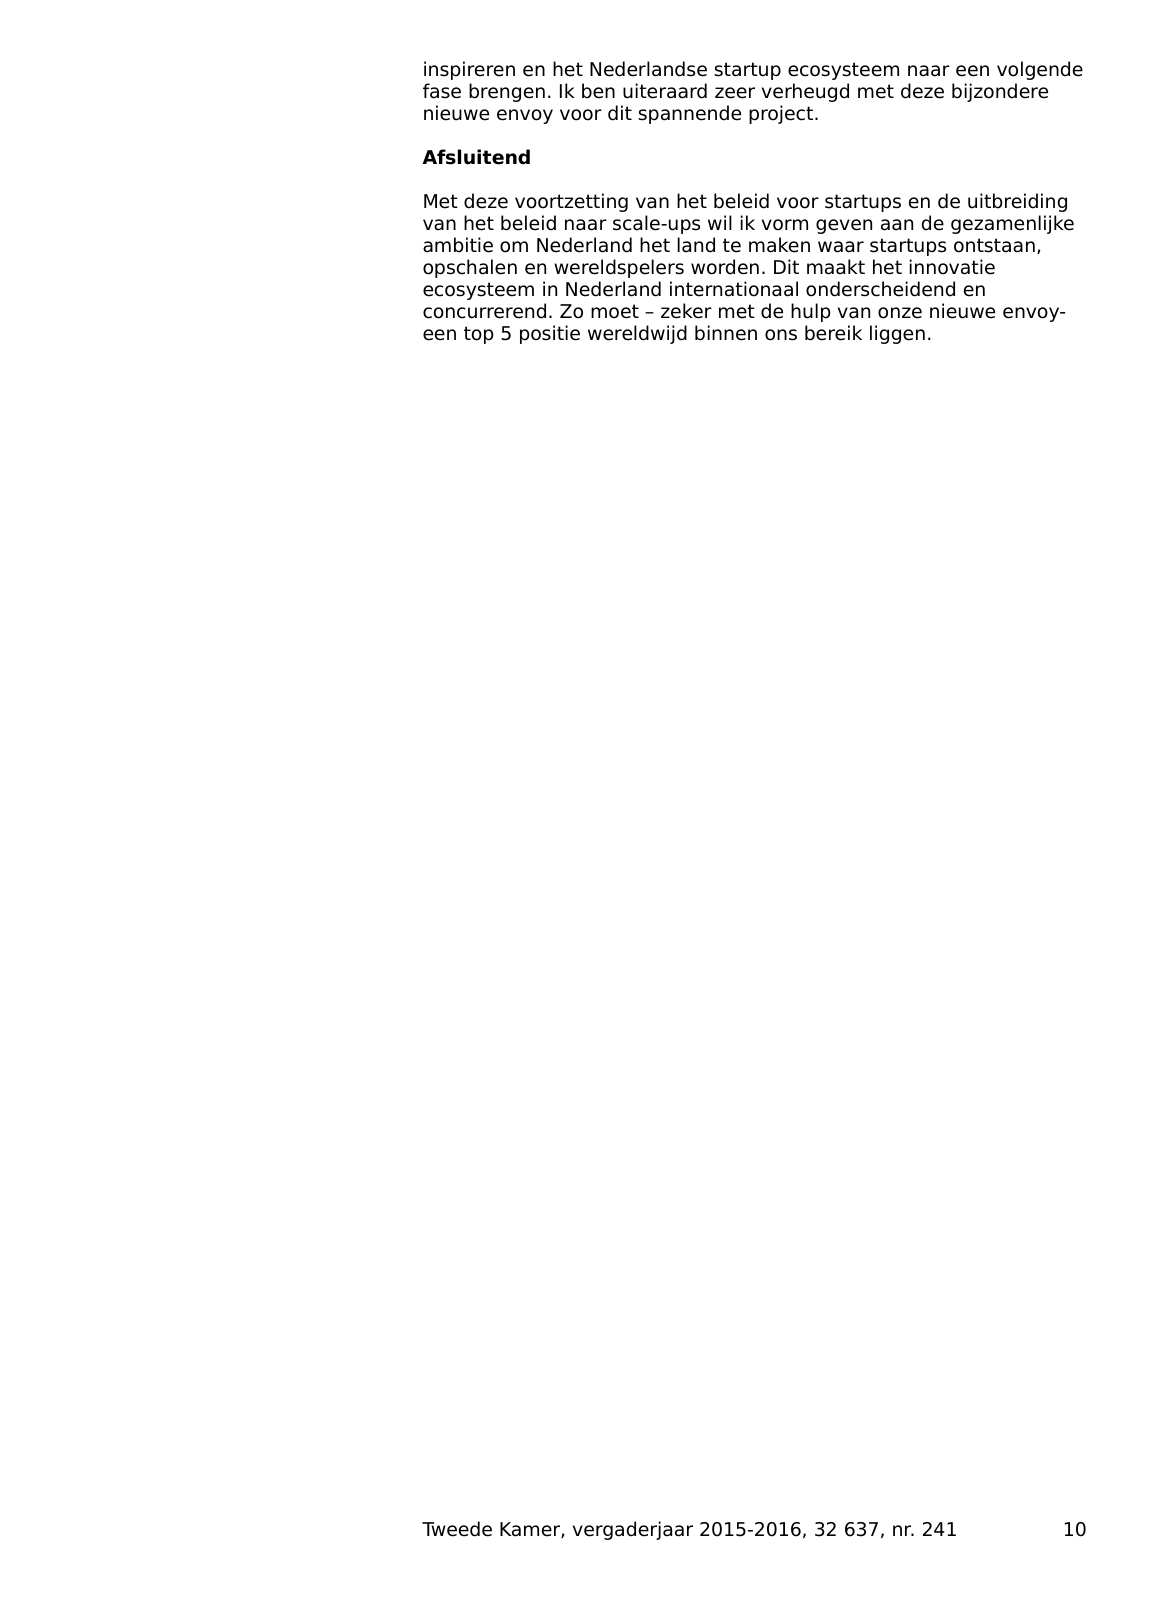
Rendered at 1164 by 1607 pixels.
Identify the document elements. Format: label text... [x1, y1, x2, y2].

text Met deze voortzetting van het beleid voor startups en de uitbreiding van het beleid naar scale-ups wil ik vorm geven aan de gezamenlijke ambitie om Nederland het land te maken waar startups ontstaan, opschalen en wereldspelers worden. Dit maakt het innovatie ecosysteem in Nederland internationaal onderscheidend en concurrerend. Zo moet – zeker met de hulp van onze nieuwe envoy- een top 5 positie wereldwijd binnen ons bereik liggen. [422, 191, 1087, 345]
text inspireren en het Nederlandse startup ecosysteem naar een volgende fase brengen. Ik ben uiteraard zeer verheugd met deze bijzondere nieuwe envoy voor dit spannende project. [422, 59, 1087, 125]
subtitle Afsluitend [422, 147, 1087, 169]
